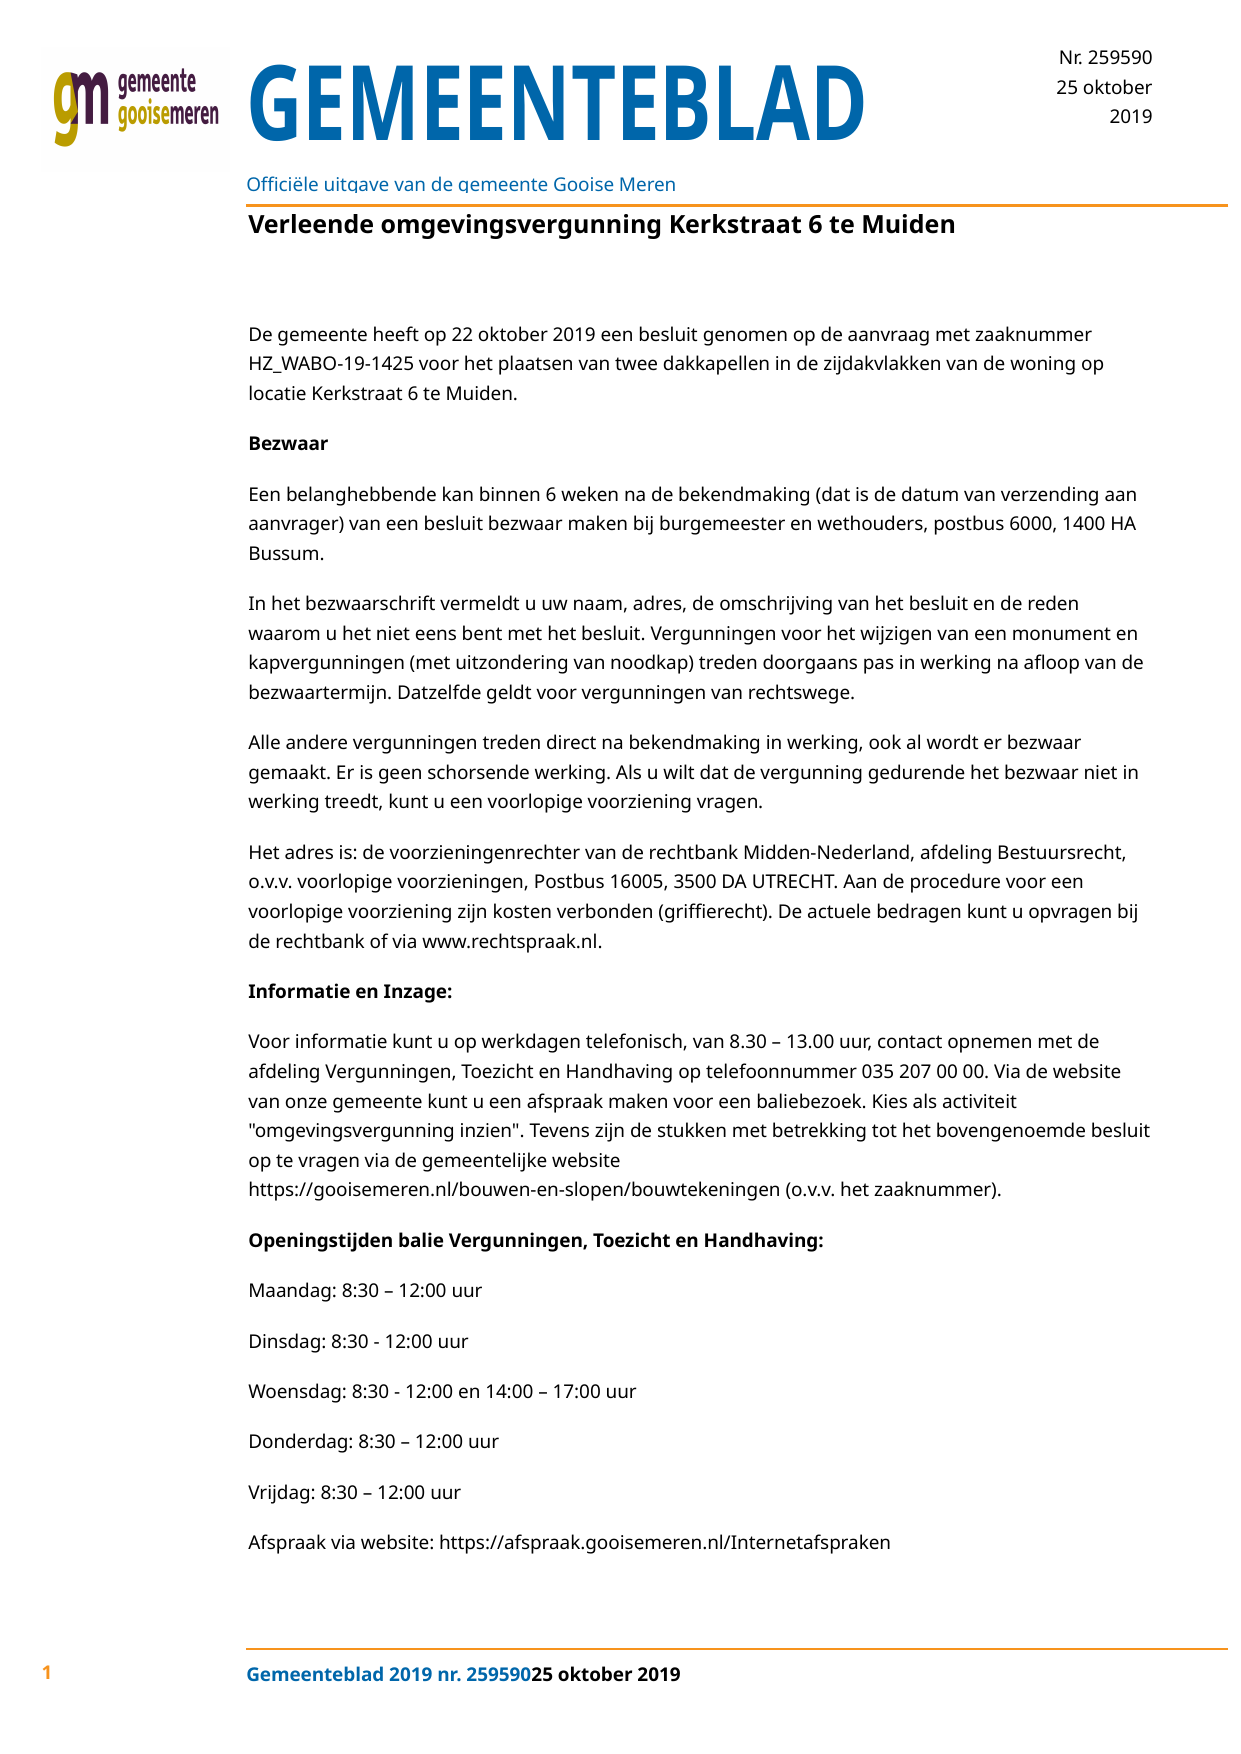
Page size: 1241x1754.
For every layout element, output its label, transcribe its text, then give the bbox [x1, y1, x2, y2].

text Dinsdag: 8:30 - 12:00 uur [248, 1328, 1152, 1353]
text Het adres is: de voorzieningenrechter van de rechtbank Midden-Nederland, afdeling Bestuursrecht, o.v.v. voorlopige voorzieningen, Postbus 16005, 3500 DA UTRECHT. Aan de procedure voor een voorlopige voorziening zijn kosten verbonden (griffierecht). De actuele bedragen kunt u opvragen bij de rechtbank of via www.rechtspraak.nl. [248, 839, 1152, 953]
text In het bezwaarschrift vermeldt u uw naam, adres, de omschrijving van het besluit en de reden waarom u het niet eens bent met het besluit. Vergunningen voor het wijzigen van een monument en kapvergunningen (met uitzondering van noodkap) treden doorgaans pas in werking na afloop van de bezwaartermijn. Datzelfde geldt voor vergunningen van rechtswege. [248, 590, 1152, 705]
text Bezwaar [248, 430, 1152, 456]
text Donderdag: 8:30 – 12:00 uur [248, 1429, 1152, 1454]
picture [41, 47, 231, 172]
text De gemeente heeft op 22 oktober 2019 een besluit genomen op de aanvraag met zaaknummer HZ_WABO-19-1425 voor het plaatsen van twee dakkapellen in de zijdakvlakken van de woning op locatie Kerkstraat 6 te Muiden. [248, 321, 1152, 406]
text Openingstijden balie Vergunningen, Toezicht en Handhaving: [248, 1227, 1152, 1253]
text Woensdag: 8:30 - 12:00 en 14:00 – 17:00 uur [248, 1378, 1152, 1404]
text Voor informatie kunt u op werkdagen telefonisch, van 8.30 – 13.00 uur, contact opnemen met de afdeling Vergunningen, Toezicht en Handhaving op telefoonnummer 035 207 00 00. Via de website van onze gemeente kunt u een afspraak maken voor een baliebezoek. Kies als activiteit "omgevingsvergunning inzien". Tevens zijn de stukken met betrekking tot het bovengenoemde besluit op te vragen via de gemeentelijke website https://gooisemeren.nl/bouwen-en-slopen/bouwtekeningen (o.v.v. het zaaknummer). [248, 1029, 1152, 1202]
text Vrijdag: 8:30 – 12:00 uur [248, 1479, 1152, 1505]
text Verleende omgevingsvergunning Kerkstraat 6 te Muiden [248, 207, 1152, 241]
text Alle andere vergunningen treden direct na bekendmaking in werking, ook al wordt er bezwaar gemaakt. Er is geen schorsende werking. Als u wilt dat de vergunning gedurende het bezwaar niet in werking treedt, kunt u een voorlopige voorziening vragen. [248, 729, 1152, 814]
text Afspraak via website: https://afspraak.gooisemeren.nl/Internetafspraken [248, 1529, 1152, 1555]
text Een belanghebbende kan binnen 6 weken na de bekendmaking (dat is de datum van verzending aan aanvrager) van een besluit bezwaar maken bij burgemeester en wethouders, postbus 6000, 1400 HA Bussum. [248, 481, 1152, 566]
text Informatie en Inzage: [248, 978, 1152, 1004]
text Maandag: 8:30 – 12:00 uur [248, 1277, 1152, 1303]
